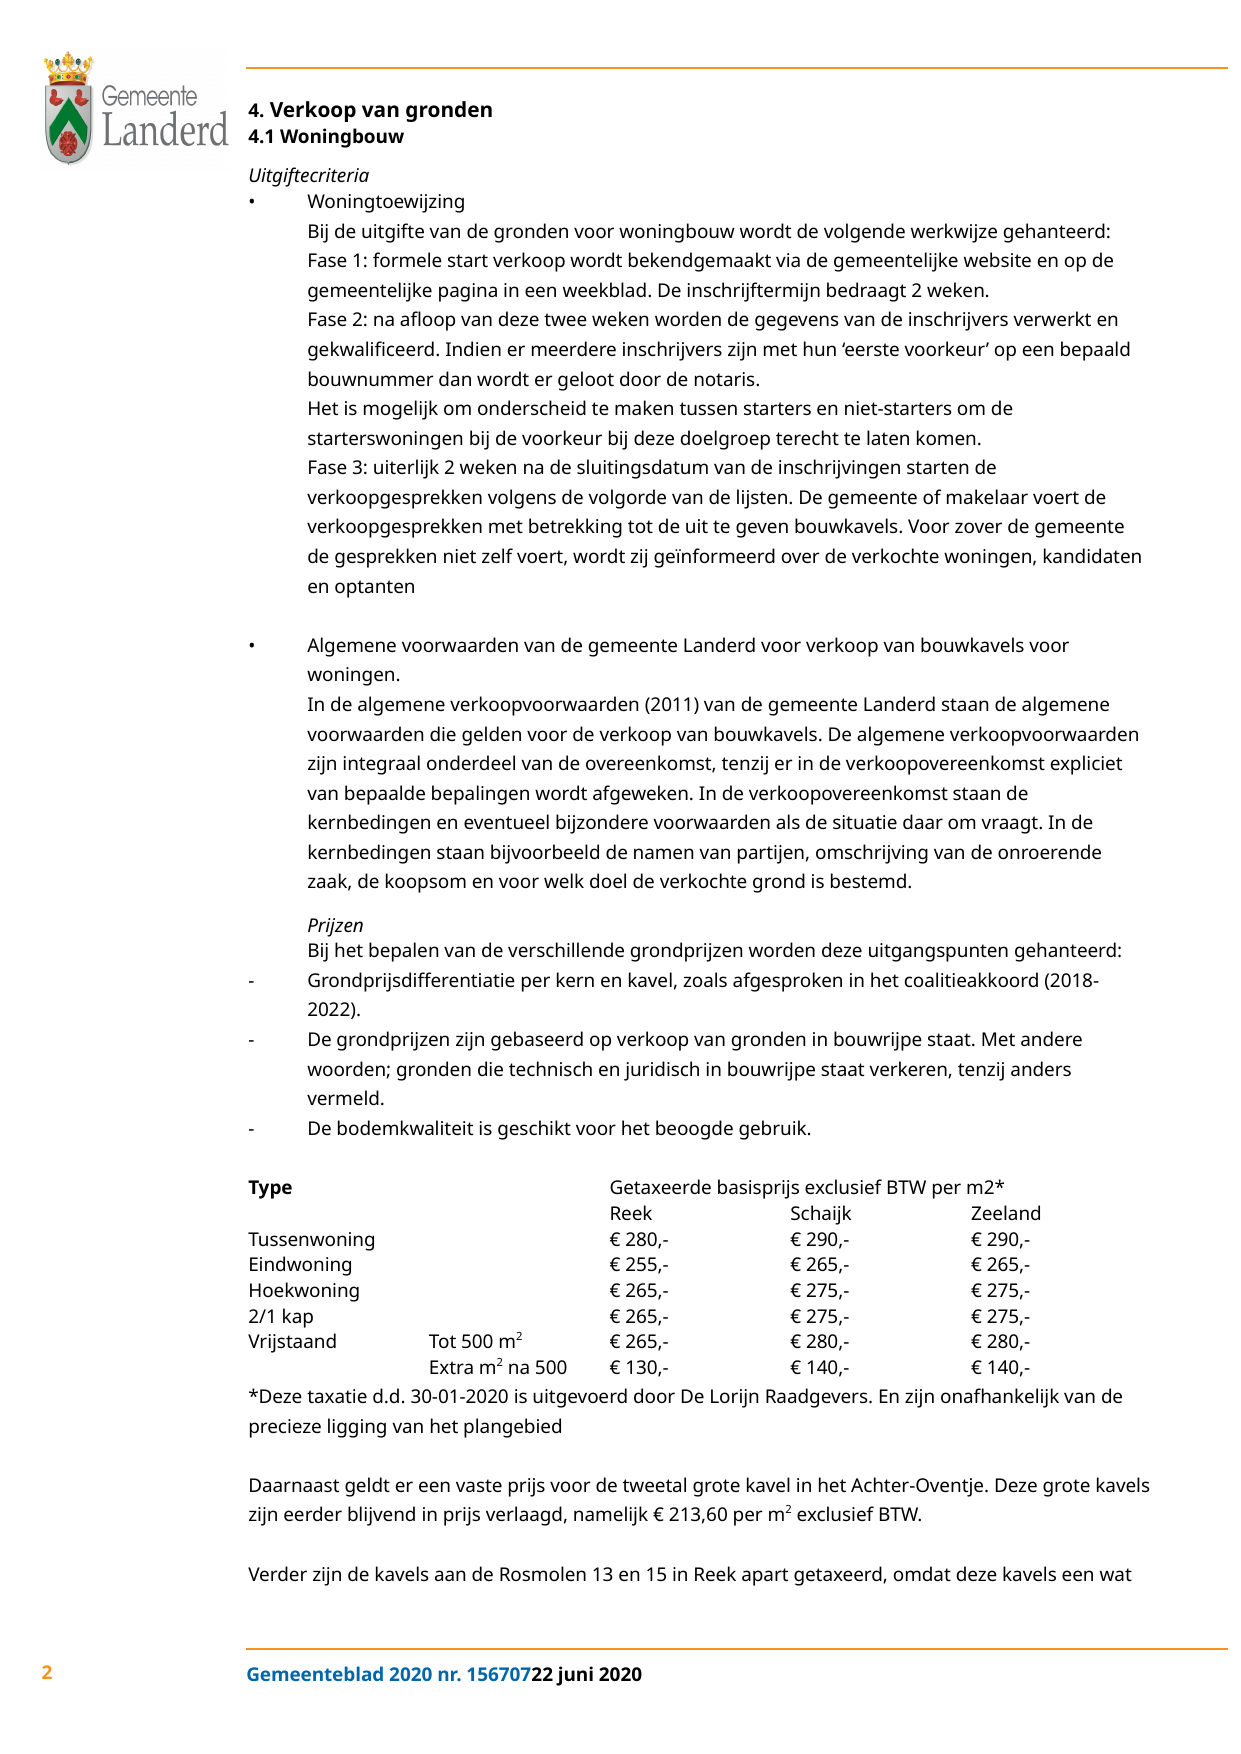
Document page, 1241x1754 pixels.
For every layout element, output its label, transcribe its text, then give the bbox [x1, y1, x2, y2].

list Grondprijsdifferentiatie per kern en kavel, zoals afgesproken in het coalitieakkoord (2018-2022). [248, 967, 1152, 1022]
table_cell € 290,- [790, 1226, 971, 1251]
table_cell € 130,- [609, 1354, 790, 1380]
table_cell Extra m2 na 500 [429, 1354, 609, 1380]
table_cell € 275,- [971, 1277, 1152, 1303]
list Algemene voorwaarden van de gemeente Landerd voor verkoop van bouwkavels voor woningen. [248, 632, 1152, 687]
table_cell € 265,- [790, 1251, 971, 1277]
list Fase 3: uiterlijk 2 weken na de sluitingsdatum van de inschrijvingen starten de verkoopgesprekken volgens de volgorde van de lijsten. De gemeente of makelaar voert de verkoopgesprekken met betrekking tot de uit te geven bouwkavels. Voor zover de gemeente de gesprekken niet zelf voert, wordt zij geïnformeerd over de verkochte woningen, kandidaten en optanten [248, 454, 1152, 598]
list Bij het bepalen van de verschillende grondprijzen worden deze uitgangspunten gehanteerd: [248, 937, 1152, 963]
table_cell Schaijk [790, 1200, 971, 1226]
text 4.1 Woningbouw [248, 123, 1152, 149]
table_cell € 265,- [609, 1303, 790, 1329]
table_cell € 290,- [971, 1226, 1152, 1251]
table_cell [429, 1226, 609, 1251]
list Fase 1: formele start verkoop wordt bekendgemaakt via de gemeentelijke website en op de gemeentelijke pagina in een weekblad. De inschrijftermijn bedraagt 2 weken. [248, 247, 1152, 303]
list De grondprijzen zijn gebaseerd op verkoop van gronden in bouwrijpe staat. Met andere woorden; gronden die technisch en juridisch in bouwrijpe staat verkeren, tenzij anders vermeld. [248, 1026, 1152, 1111]
table_header Type [248, 1174, 429, 1200]
table_cell € 280,- [609, 1226, 790, 1251]
table_cell € 255,- [609, 1251, 790, 1277]
table_cell Hoekwoning [248, 1277, 429, 1303]
table_cell Tot 500 m2 [429, 1329, 609, 1354]
table_cell € 140,- [790, 1354, 971, 1380]
list In de algemene verkoopvoorwaarden (2011) van de gemeente Landerd staan de algemene voorwaarden die gelden voor de verkoop van bouwkavels. De algemene verkoopvoorwaarden zijn integraal onderdeel van de overeenkomst, tenzij er in de verkoopovereenkomst expliciet van bepaalde bepalingen wordt afgeweken. In de verkoopovereenkomst staan de kernbedingen en eventueel bijzondere voorwaarden als de situatie daar om vraagt. In de kernbedingen staan bijvoorbeeld de namen van partijen, omschrijving van de onroerende zaak, de koopsom en voor welk doel de verkochte grond is bestemd. [248, 691, 1152, 894]
table_cell Reek [609, 1200, 790, 1226]
table_cell [429, 1277, 609, 1303]
list Woningtoewijzing [248, 188, 1152, 214]
table_cell € 265,- [609, 1277, 790, 1303]
table_cell € 280,- [971, 1329, 1152, 1354]
table_cell € 265,- [609, 1329, 790, 1354]
text Daarnaast geldt er een vaste prijs voor de tweetal grote kavel in het Achter-Oventje. Deze grote kavels zijn eerder blijvend in prijs verlaagd, namelijk € 213,60 per m2 exclusief BTW. [248, 1472, 1152, 1527]
table_cell [429, 1303, 609, 1329]
list Fase 2: na afloop van deze twee weken worden de gegevens van de inschrijvers verwerkt en gekwalificeerd. Indien er meerdere inschrijvers zijn met hun ‘eerste voorkeur’ op een bepaald bouwnummer dan wordt er geloot door de notaris. [248, 307, 1152, 391]
table_cell Eindwoning [248, 1251, 429, 1277]
list Bij de uitgifte van de gronden voor woningbouw wordt de volgende werkwijze gehanteerd: [248, 218, 1152, 243]
table_header Getaxeerde basisprijs exclusief BTW per m2* [609, 1174, 1152, 1200]
table_header [429, 1174, 609, 1200]
table_cell [248, 1354, 429, 1380]
list De bodemkwaliteit is geschikt voor het beoogde gebruik. [248, 1115, 1152, 1141]
table_cell € 280,- [790, 1329, 971, 1354]
table_cell € 140,- [971, 1354, 1152, 1380]
table_cell [248, 1200, 429, 1226]
text *Deze taxatie d.d. 30-01-2020 is uitgevoerd door De Lorijn Raadgevers. En zijn onafhankelijk van de precieze ligging van het plangebied [248, 1383, 1152, 1439]
table_cell [429, 1251, 609, 1277]
table_cell [429, 1200, 609, 1226]
text 4. Verkoop van gronden [248, 95, 1152, 123]
table_cell Zeeland [971, 1200, 1152, 1226]
table_cell € 265,- [971, 1251, 1152, 1277]
table_cell Vrijstaand [248, 1329, 429, 1354]
table_cell 2/1 kap [248, 1303, 429, 1329]
text Verder zijn de kavels aan de Rosmolen 13 en 15 in Reek apart getaxeerd, omdat deze kavels een wat [248, 1561, 1152, 1587]
text Uitgiftecriteria [248, 162, 1152, 188]
table_cell € 275,- [790, 1303, 971, 1329]
table_cell € 275,- [790, 1277, 971, 1303]
list Prijzen [248, 912, 1152, 937]
list Het is mogelijk om onderscheid te maken tussen starters en niet-starters om de starterswoningen bij de voorkeur bij deze doelgroep terecht te laten komen. [248, 395, 1152, 451]
table_cell € 275,- [971, 1303, 1152, 1329]
picture [41, 47, 231, 172]
table_cell Tussenwoning [248, 1226, 429, 1251]
